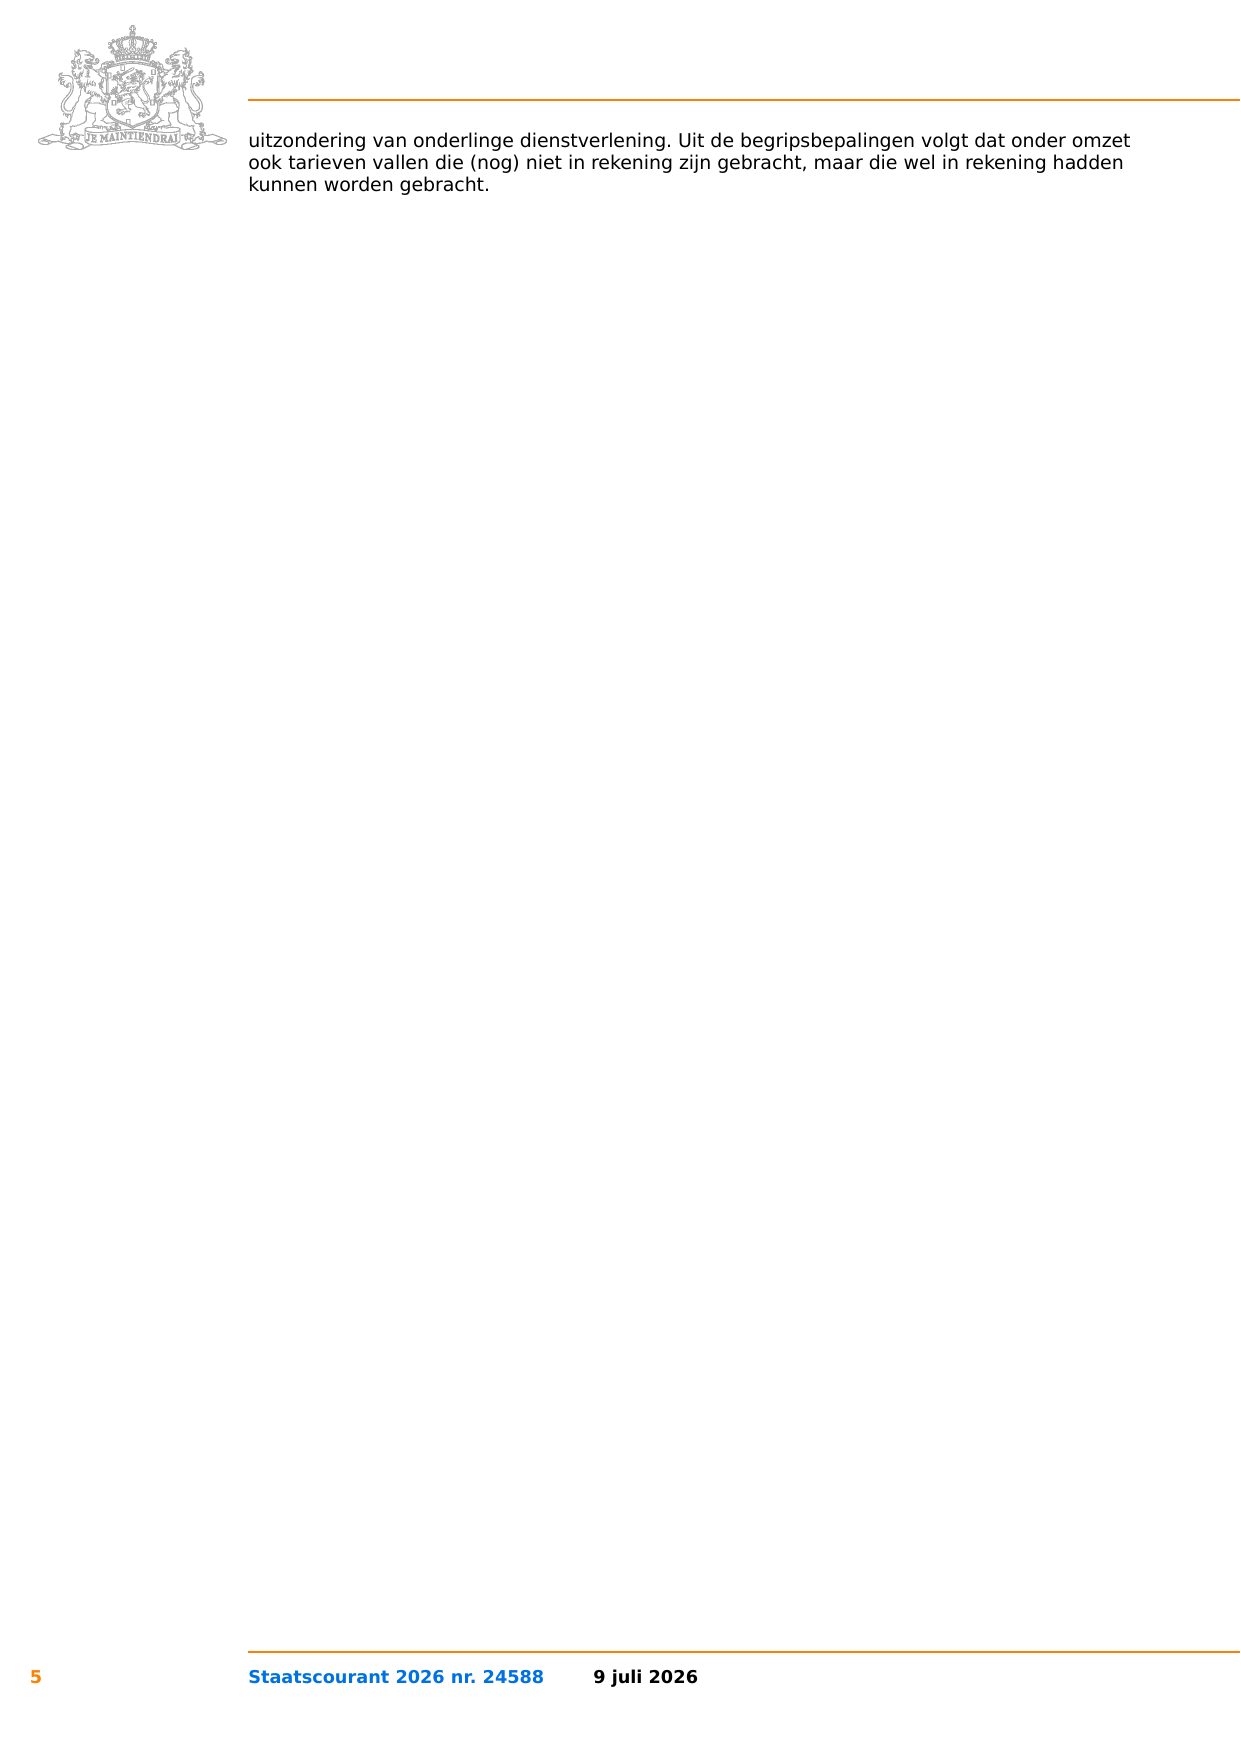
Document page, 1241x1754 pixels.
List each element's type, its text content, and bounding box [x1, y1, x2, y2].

picture [38, 25, 227, 150]
text uitzondering van onderlinge dienstverlening. Uit de begripsbepalingen volgt dat onder omzet ook tarieven vallen die (nog) niet in rekening zijn gebracht, maar die wel in rekening hadden kunnen worden gebracht. [248, 130, 1163, 196]
